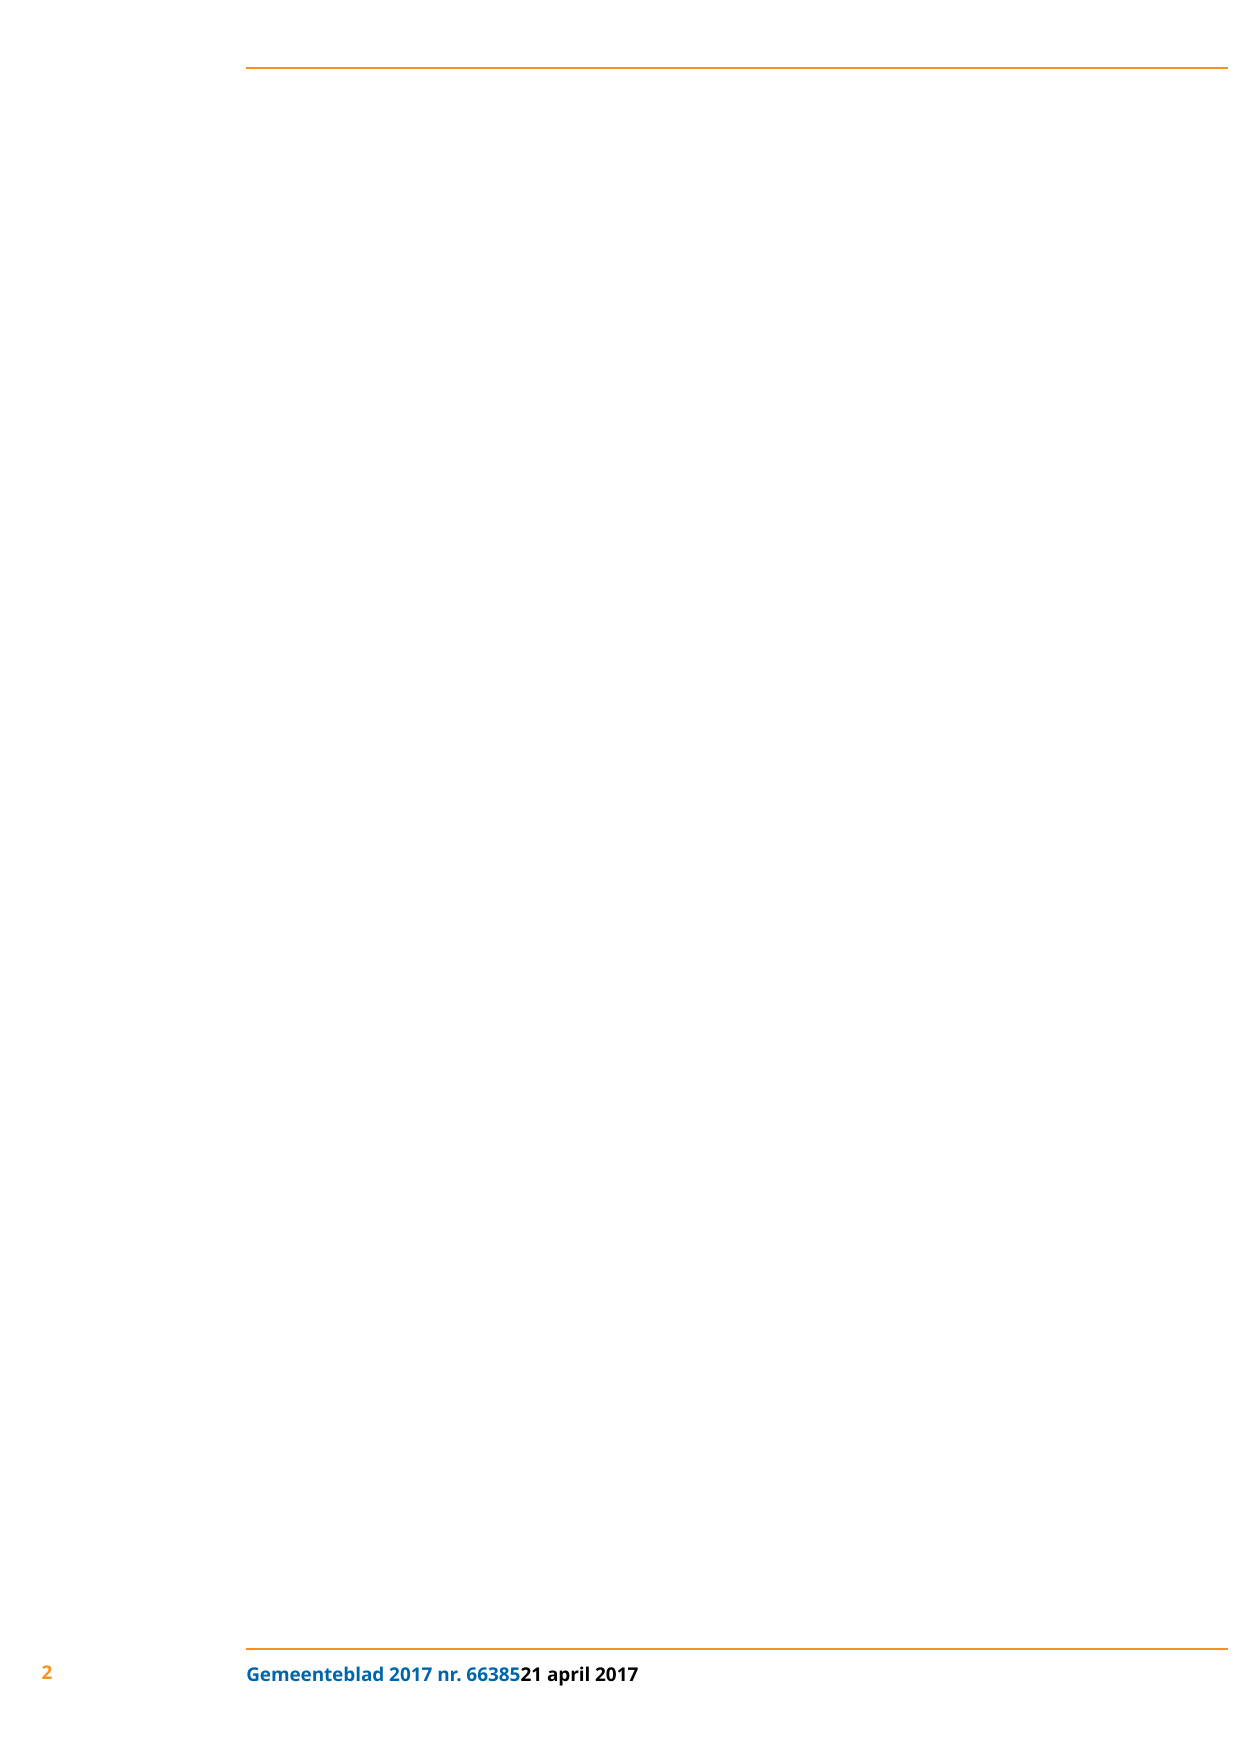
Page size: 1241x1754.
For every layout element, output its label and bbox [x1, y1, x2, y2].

picture [41, 47, 231, 172]
